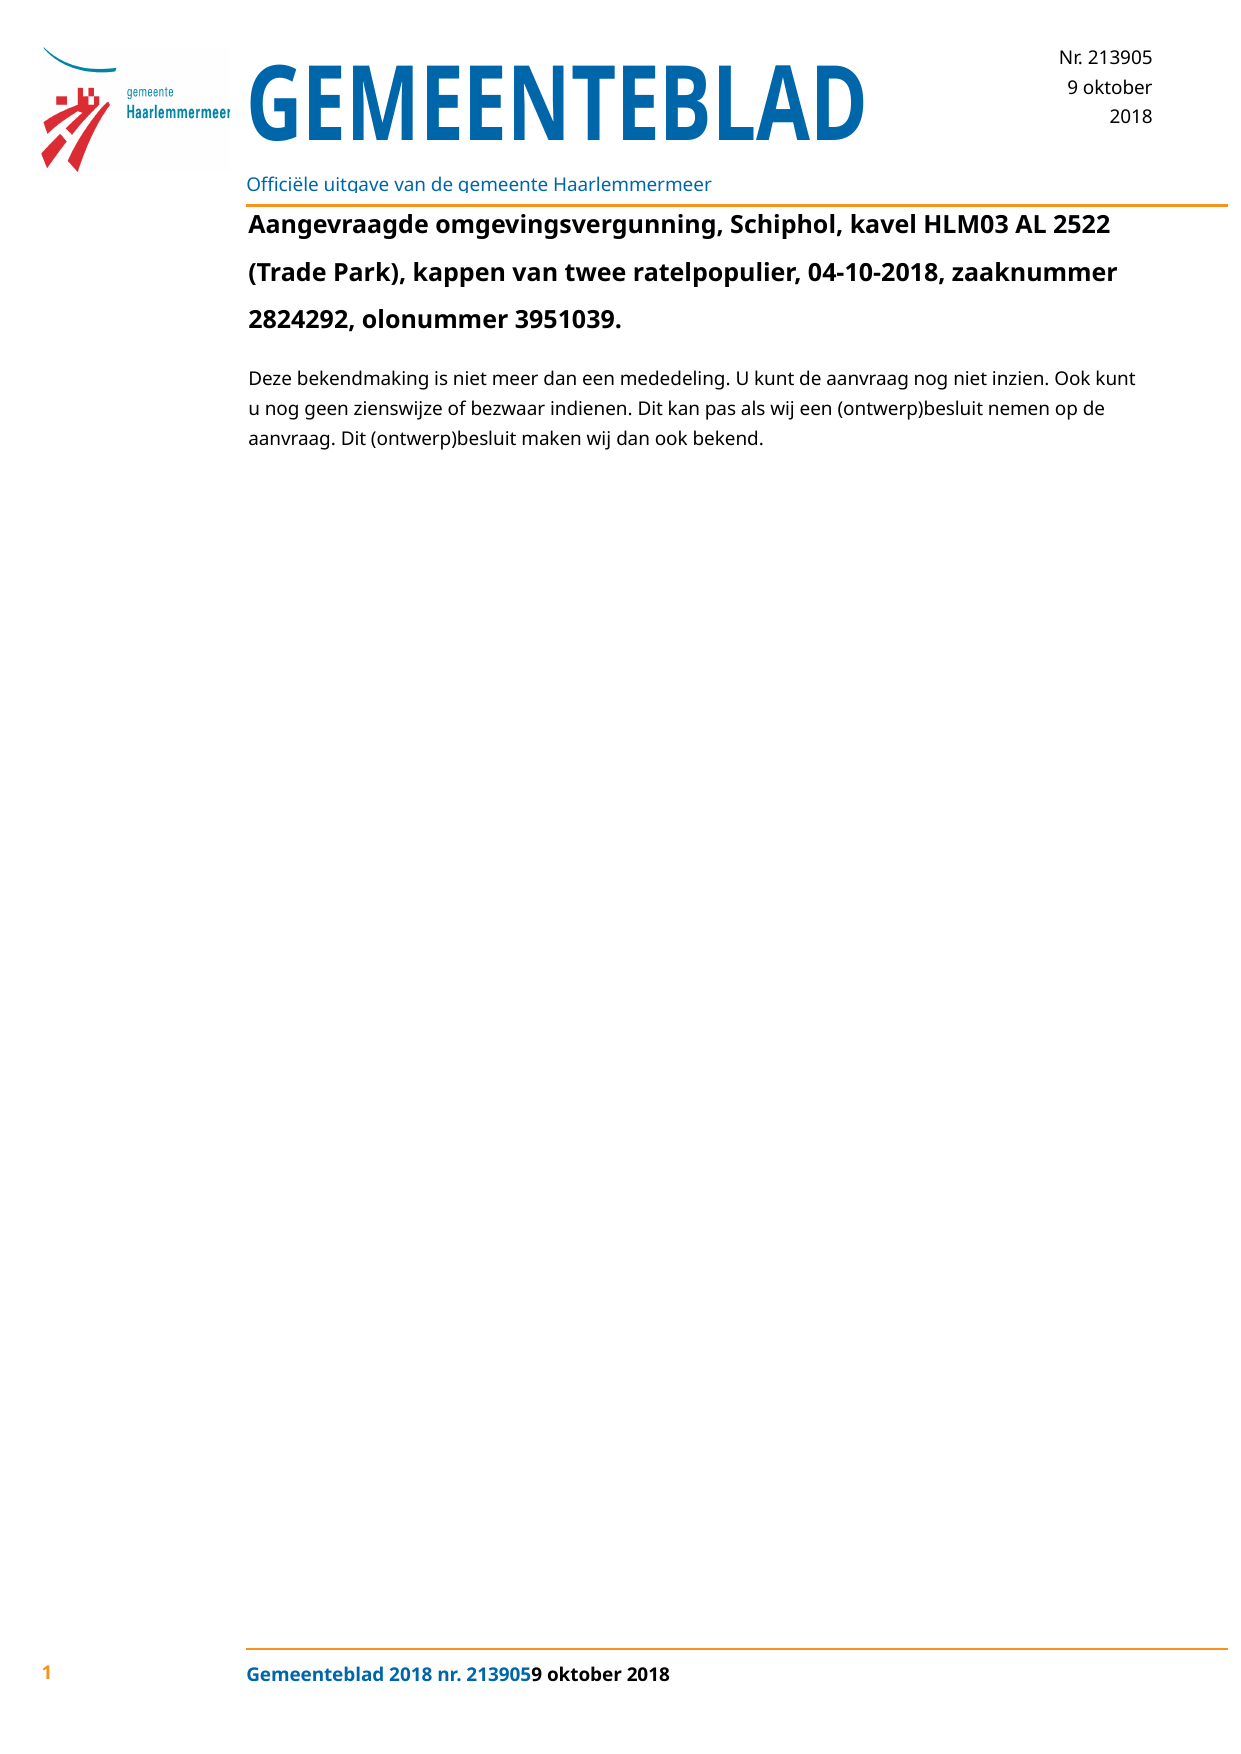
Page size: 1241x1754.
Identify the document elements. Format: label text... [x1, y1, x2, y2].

picture [41, 47, 231, 172]
text Aangevraagde omgevingsvergunning, Schiphol, kavel HLM03 AL 2522 (Trade Park), kappen van twee ratelpopulier, 04-10-2018, zaaknummer 2824292, olonummer 3951039. [248, 207, 1152, 336]
text Deze bekendmaking is niet meer dan een mededeling. U kunt de aanvraag nog niet inzien. Ook kunt u nog geen zienswijze of bezwaar indienen. Dit kan pas als wij een (ontwerp)besluit nemen op de aanvraag. Dit (ontwerp)besluit maken wij dan ook bekend. [248, 366, 1152, 450]
